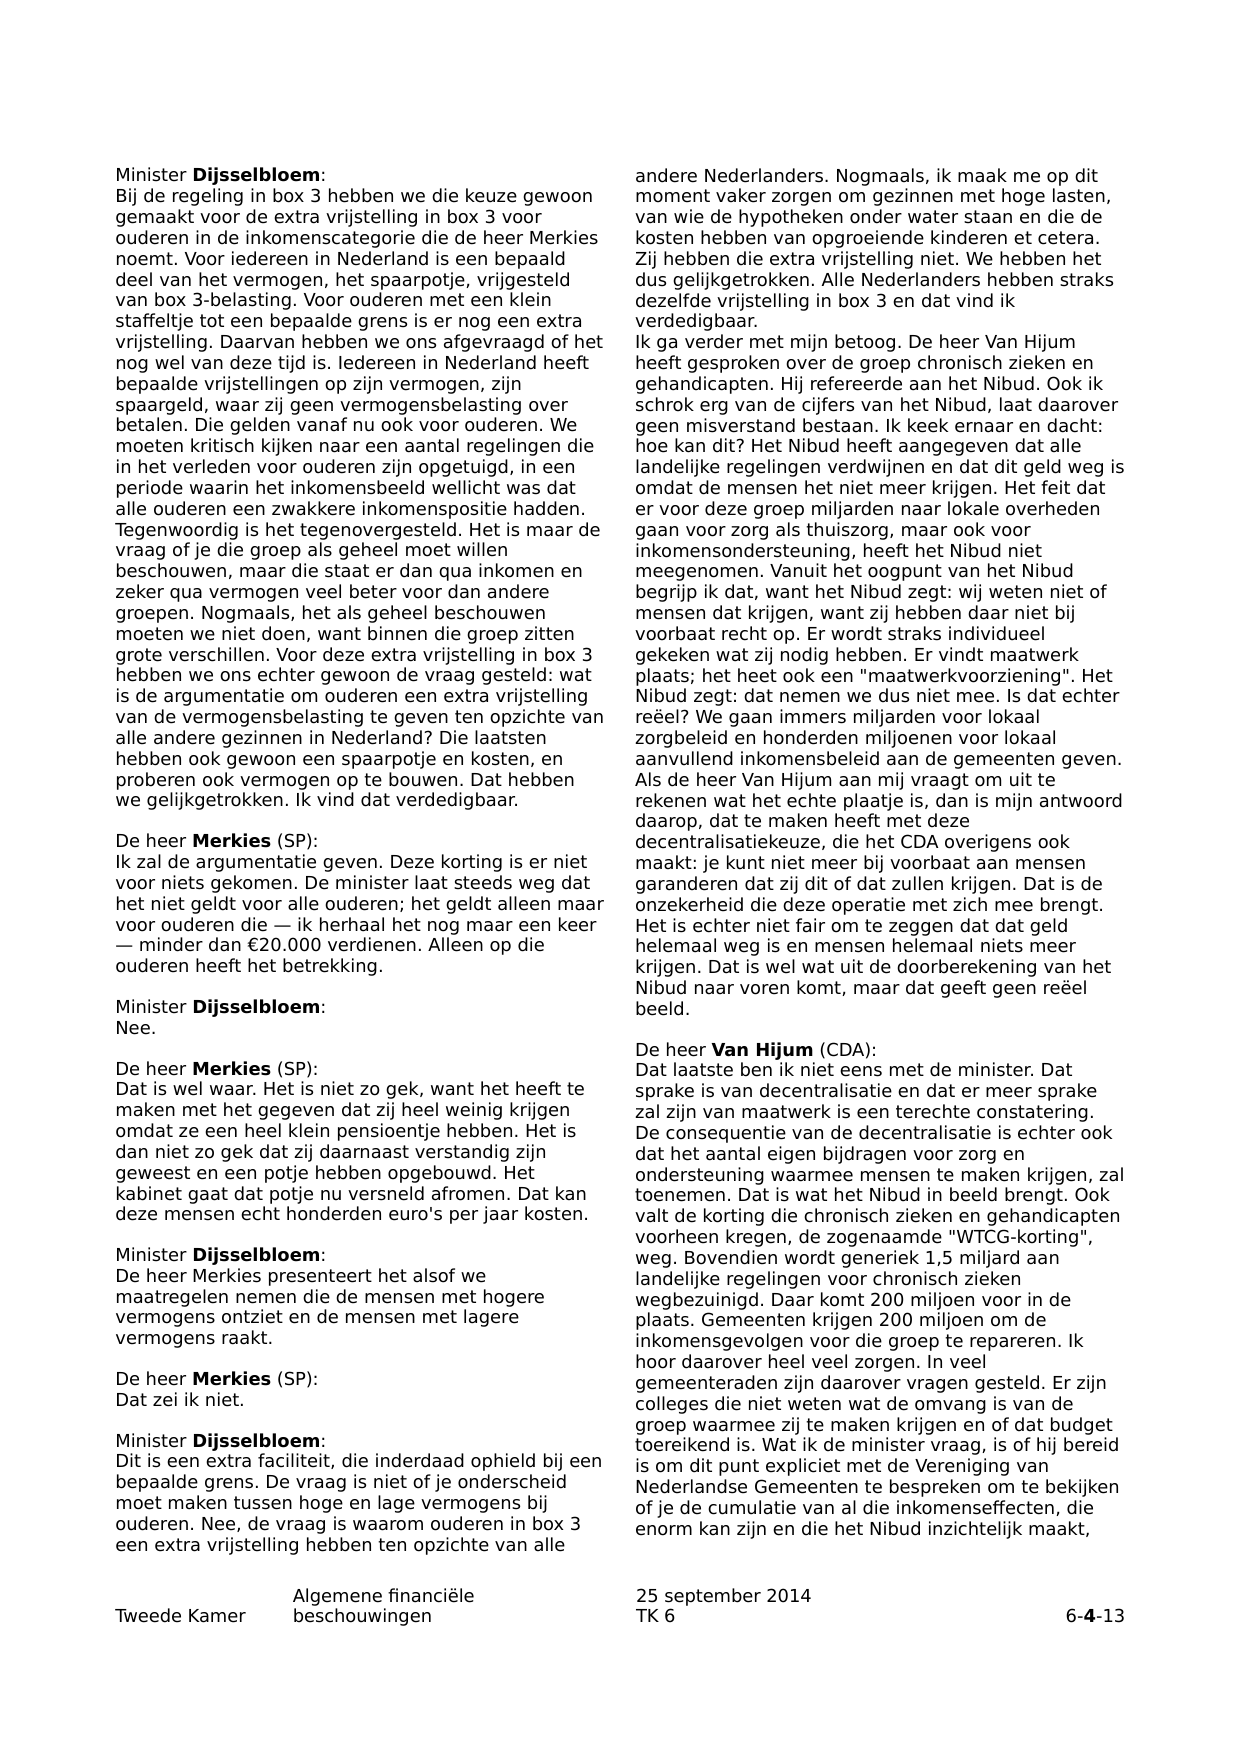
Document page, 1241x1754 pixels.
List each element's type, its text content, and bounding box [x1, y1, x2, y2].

text Minister Dijsselbloem: [115, 1431, 605, 1451]
text Ik zal de argumentatie geven. Deze korting is er niet voor niets gekomen. De minister laat steeds weg dat het niet geldt voor alle ouderen; het geldt alleen maar voor ouderen die — ik herhaal het nog maar een keer — minder dan €20.000 verdienen. Alleen op die ouderen heeft het betrekking. [115, 852, 605, 977]
text andere Nederlanders. Nogmaals, ik maak me op dit moment vaker zorgen om gezinnen met hoge lasten, van wie de hypotheken onder water staan en die de kosten hebben van opgroeiende kinderen et cetera. Zij hebben die extra vrijstelling niet. We hebben het dus gelijkgetrokken. Alle Nederlanders hebben straks dezelfde vrijstelling in box 3 en dat vind ik verdedigbaar. [635, 165, 1125, 332]
text Dit is een extra faciliteit, die inderdaad ophield bij een bepaalde grens. De vraag is niet of je onderscheid moet maken tussen hoge en lage vermogens bij ouderen. Nee, de vraag is waarom ouderen in box 3 een extra vrijstelling hebben ten opzichte van alle [115, 1451, 605, 1555]
text Minister Dijsselbloem: [115, 165, 605, 186]
text De heer Merkies (SP): [115, 1058, 605, 1079]
text De heer Van Hijum (CDA): [635, 1039, 1125, 1060]
text Dat zei ik niet. [115, 1390, 605, 1411]
text Dat is wel waar. Het is niet zo gek, want het heeft te maken met het gegeven dat zij heel weinig krijgen omdat ze een heel klein pensioentje hebben. Het is dan niet zo gek dat zij daarnaast verstandig zijn geweest en een potje hebben opgebouwd. Het kabinet gaat dat potje nu versneld afromen. Dat kan deze mensen echt honderden euro's per jaar kosten. [115, 1079, 605, 1225]
text Ik ga verder met mijn betoog. De heer Van Hijum heeft gesproken over de groep chronisch zieken en gehandicapten. Hij refereerde aan het Nibud. Ook ik schrok erg van de cijfers van het Nibud, laat daarover geen misverstand bestaan. Ik keek ernaar en dacht: hoe kan dit? Het Nibud heeft aangegeven dat alle landelijke regelingen verdwijnen en dat dit geld weg is omdat de mensen het niet meer krijgen. Het feit dat er voor deze groep miljarden naar lokale overheden gaan voor zorg als thuiszorg, maar ook voor inkomensondersteuning, heeft het Nibud niet meegenomen. Vanuit het oogpunt van het Nibud begrijp ik dat, want het Nibud zegt: wij weten niet of mensen dat krijgen, want zij hebben daar niet bij voorbaat recht op. Er wordt straks individueel gekeken wat zij nodig hebben. Er vindt maatwerk plaats; het heet ook een "maatwerkvoorziening". Het Nibud zegt: dat nemen we dus niet mee. Is dat echter reëel? We gaan immers miljarden voor lokaal zorgbeleid en honderden miljoenen voor lokaal aanvullend inkomensbeleid aan de gemeenten geven. Als de heer Van Hijum aan mij vraagt om uit te rekenen wat het echte plaatje is, dan is mijn antwoord daarop, dat te maken heeft met deze decentralisatiekeuze, die het CDA overigens ook maakt: je kunt niet meer bij voorbaat aan mensen garanderen dat zij dit of dat zullen krijgen. Dat is de onzekerheid die deze operatie met zich mee brengt. Het is echter niet fair om te zeggen dat dat geld helemaal weg is en mensen helemaal niets meer krijgen. Dat is wel wat uit de doorberekening van het Nibud naar voren komt, maar dat geeft geen reëel beeld. [635, 332, 1125, 1019]
text Dat laatste ben ik niet eens met de minister. Dat sprake is van decentralisatie en dat er meer sprake zal zijn van maatwerk is een terechte constatering. De consequentie van de decentralisatie is echter ook dat het aantal eigen bijdragen voor zorg en ondersteuning waarmee mensen te maken krijgen, zal toenemen. Dat is wat het Nibud in beeld brengt. Ook valt de korting die chronisch zieken en gehandicapten voorheen kregen, de zogenaamde "WTCG-korting", weg. Bovendien wordt generiek 1,5 miljard aan landelijke regelingen voor chronisch zieken wegbezuinigd. Daar komt 200 miljoen voor in de plaats. Gemeenten krijgen 200 miljoen om de inkomensgevolgen voor die groep te repareren. Ik hoor daarover heel veel zorgen. In veel gemeenteraden zijn daarover vragen gesteld. Er zijn colleges die niet weten wat de omvang is van de groep waarmee zij te maken krijgen en of dat budget toereikend is. Wat ik de minister vraag, is of hij bereid is om dit punt expliciet met de Vereniging van Nederlandse Gemeenten te bespreken om te bekijken of je de cumulatie van al die inkomenseffecten, die enorm kan zijn en die het Nibud inzichtelijk maakt, [635, 1060, 1125, 1539]
text De heer Merkies (SP): [115, 831, 605, 852]
text De heer Merkies (SP): [115, 1369, 605, 1390]
text Nee. [115, 1017, 605, 1038]
text De heer Merkies presenteert het alsof we maatregelen nemen die de mensen met hogere vermogens ontziet en de mensen met lagere vermogens raakt. [115, 1266, 605, 1349]
text Bij de regeling in box 3 hebben we die keuze gewoon gemaakt voor de extra vrijstelling in box 3 voor ouderen in de inkomenscategorie die de heer Merkies noemt. Voor iedereen in Nederland is een bepaald deel van het vermogen, het spaarpotje, vrijgesteld van box 3-belasting. Voor ouderen met een klein staffeltje tot een bepaalde grens is er nog een extra vrijstelling. Daarvan hebben we ons afgevraagd of het nog wel van deze tijd is. Iedereen in Nederland heeft bepaalde vrijstellingen op zijn vermogen, zijn spaargeld, waar zij geen vermogensbelasting over betalen. Die gelden vanaf nu ook voor ouderen. We moeten kritisch kijken naar een aantal regelingen die in het verleden voor ouderen zijn opgetuigd, in een periode waarin het inkomensbeeld wellicht was dat alle ouderen een zwakkere inkomenspositie hadden. Tegenwoordig is het tegenovergesteld. Het is maar de vraag of je die groep als geheel moet willen beschouwen, maar die staat er dan qua inkomen en zeker qua vermogen veel beter voor dan andere groepen. Nogmaals, het als geheel beschouwen moeten we niet doen, want binnen die groep zitten grote verschillen. Voor deze extra vrijstelling in box 3 hebben we ons echter gewoon de vraag gesteld: wat is de argumentatie om ouderen een extra vrijstelling van de vermogensbelasting te geven ten opzichte van alle andere gezinnen in Nederland? Die laatsten hebben ook gewoon een spaarpotje en kosten, en proberen ook vermogen op te bouwen. Dat hebben we gelijkgetrokken. Ik vind dat verdedigbaar. [115, 186, 605, 811]
text Minister Dijsselbloem: [115, 1245, 605, 1266]
text Minister Dijsselbloem: [115, 997, 605, 1017]
